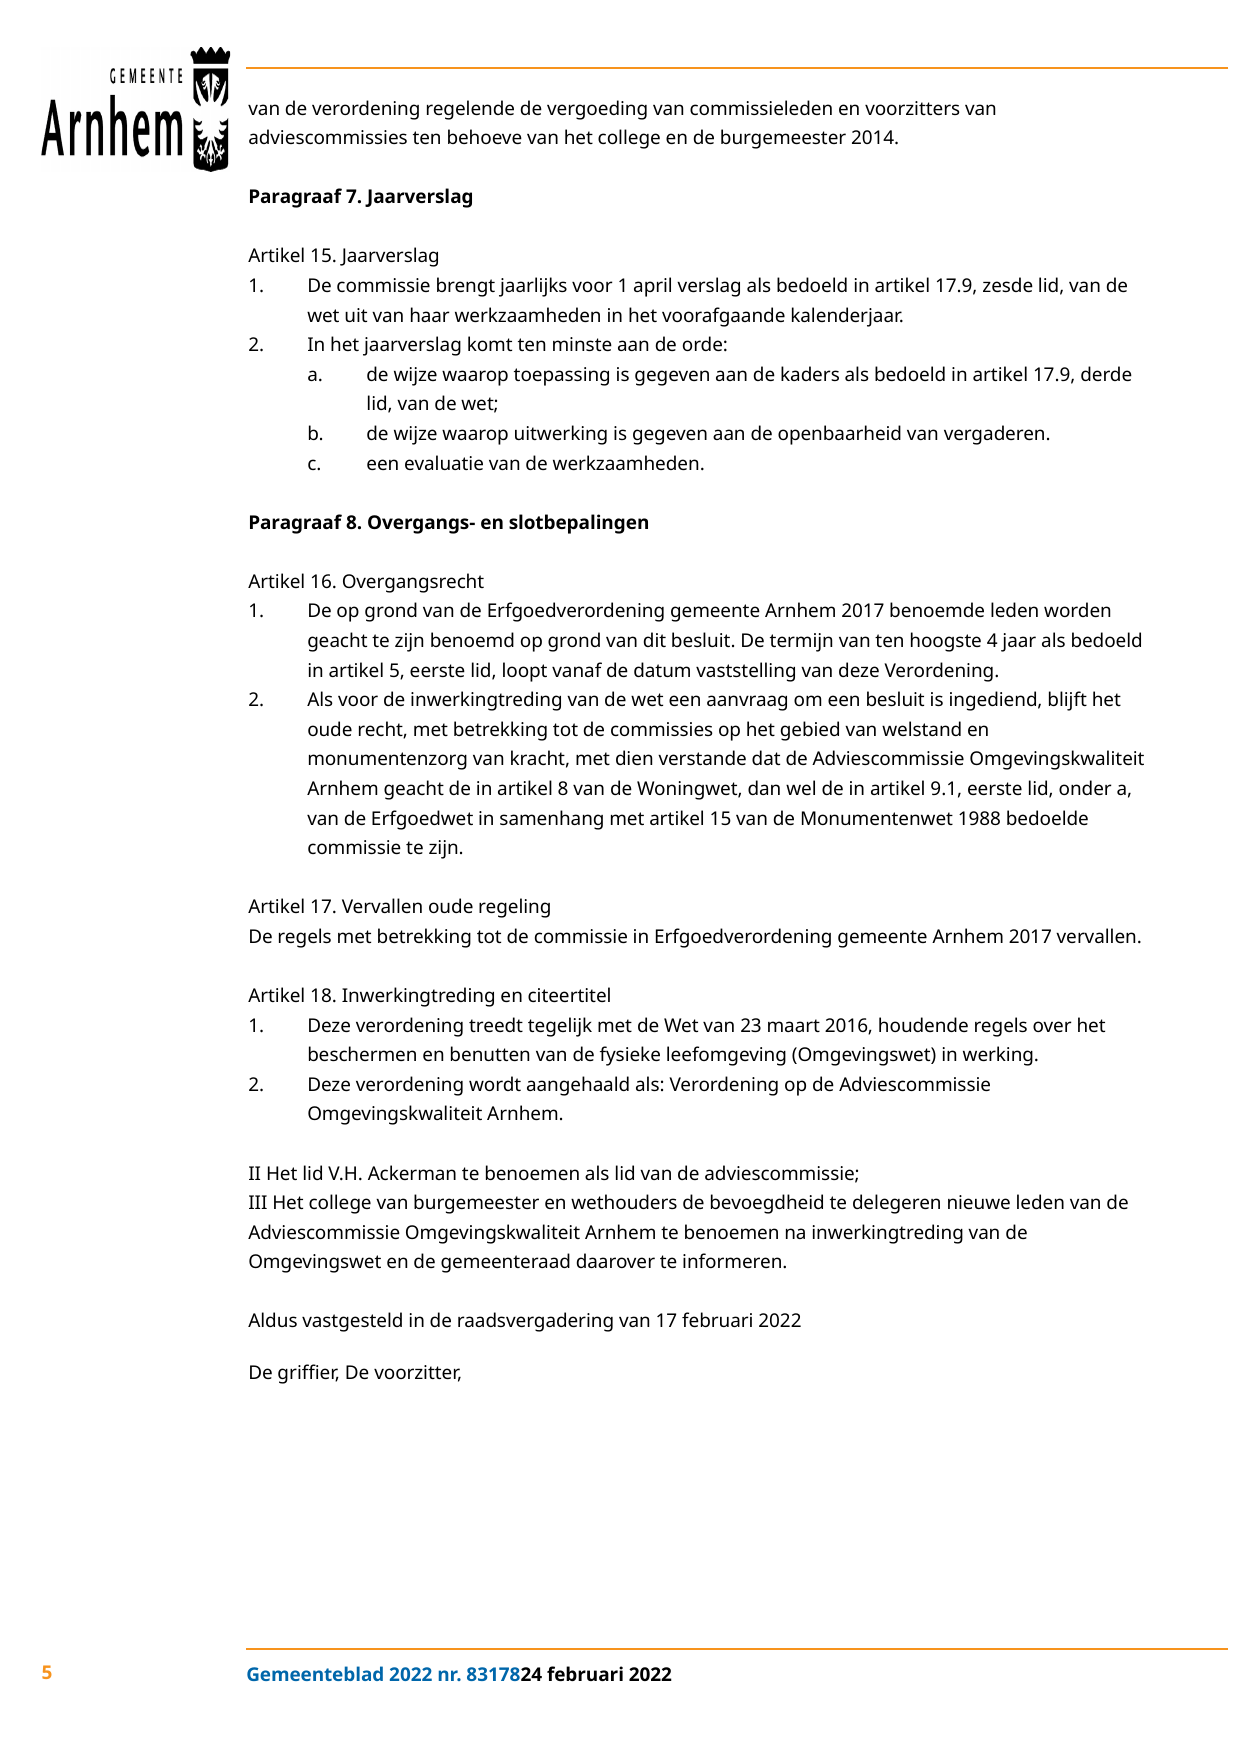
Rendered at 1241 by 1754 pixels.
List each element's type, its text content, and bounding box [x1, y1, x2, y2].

text De regels met betrekking tot de commissie in Erfgoedverordening gemeente Arnhem 2017 vervallen. [248, 923, 1152, 949]
list Als voor de inwerkingtreding van de wet een aanvraag om een besluit is ingediend, blijft het oude recht, met betrekking tot de commissies op het gebied van welstand en monumentenzorg van kracht, met dien verstande dat de Adviescommissie Omgevingskwaliteit Arnhem geacht de in artikel 8 van de Woningwet, dan wel de in artikel 9.1, eerste lid, onder a, van de Erfgoedwet in samenhang met artikel 15 van de Monumentenwet 1988 bedoelde commissie te zijn. [248, 686, 1152, 860]
picture [41, 47, 231, 172]
text De griffier, De voorzitter, [248, 1359, 1152, 1385]
text Paragraaf 8. Overgangs- en slotbepalingen [248, 509, 1152, 535]
text Artikel 16. Overgangsrecht [248, 568, 1152, 594]
text Artikel 18. Inwerkingtreding en citeertitel [248, 982, 1152, 1008]
text Paragraaf 7. Jaarverslag [248, 183, 1152, 209]
list In het jaarverslag komt ten minste aan de orde: [248, 331, 1152, 357]
list De op grond van de Erfgoedverordening gemeente Arnhem 2017 benoemde leden worden geacht te zijn benoemd op grond van dit besluit. De termijn van ten hoogste 4 jaar als bedoeld in artikel 5, eerste lid, loopt vanaf de datum vaststelling van deze Verordening. [248, 598, 1152, 683]
list de wijze waarop uitwerking is gegeven aan de openbaarheid van vergaderen. [307, 420, 1152, 446]
list Deze verordening treedt tegelijk met de Wet van 23 maart 2016, houdende regels over het beschermen en benutten van de fysieke leefomgeving (Omgevingswet) in werking. [248, 1012, 1152, 1067]
text Artikel 17. Vervallen oude regeling [248, 893, 1152, 919]
text II Het lid V.H. Ackerman te benoemen als lid van de adviescommissie; [248, 1160, 1152, 1186]
list de wijze waarop toepassing is gegeven aan de kaders als bedoeld in artikel 17.9, derde lid, van de wet; [307, 361, 1152, 416]
list Deze verordening wordt aangehaald als: Verordening op de Adviescommissie Omgevingskwaliteit Arnhem. [248, 1071, 1152, 1126]
text van de verordening regelende de vergoeding van commissieleden en voorzitters van adviescommissies ten behoeve van het college en de burgemeester 2014. [248, 95, 1152, 150]
list een evaluatie van de werkzaamheden. [307, 450, 1152, 476]
text III Het college van burgemeester en wethouders de bevoegdheid te delegeren nieuwe leden van de Adviescommissie Omgevingskwaliteit Arnhem te benoemen na inwerkingtreding van de Omgevingswet en de gemeenteraad daarover te informeren. [248, 1189, 1152, 1274]
list De commissie brengt jaarlijks voor 1 april verslag als bedoeld in artikel 17.9, zesde lid, van de wet uit van haar werkzaamheden in het voorafgaande kalenderjaar. [248, 272, 1152, 328]
text Artikel 15. Jaarverslag [248, 243, 1152, 268]
text Aldus vastgesteld in de raadsvergadering van 17 februari 2022 [248, 1308, 1152, 1333]
